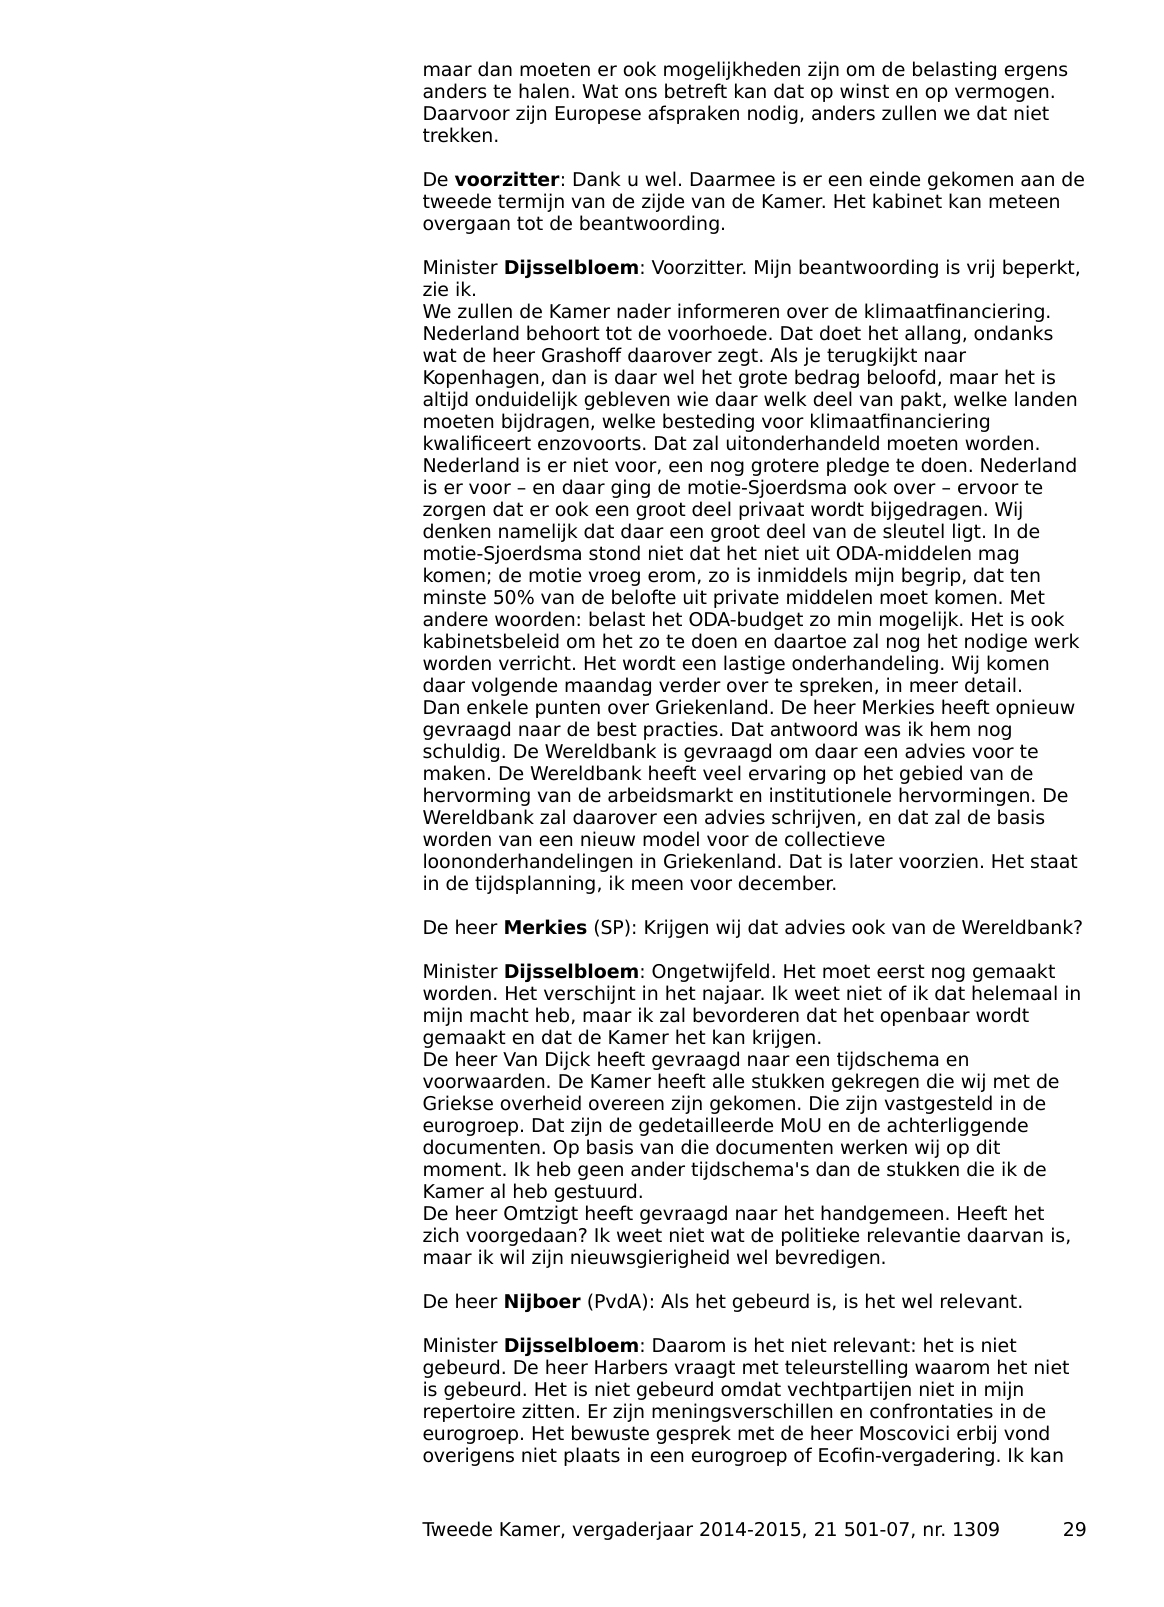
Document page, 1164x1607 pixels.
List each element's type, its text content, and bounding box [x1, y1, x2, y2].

text maar dan moeten er ook mogelijkheden zijn om de belasting ergens anders te halen. Wat ons betreft kan dat op winst en op vermogen. Daarvoor zijn Europese afspraken nodig, anders zullen we dat niet trekken. [422, 59, 1087, 147]
text De heer Merkies (SP): Krijgen wij dat advies ook van de Wereldbank? [422, 917, 1087, 939]
text De heer Nijboer (PvdA): Als het gebeurd is, is het wel relevant. [422, 1291, 1087, 1313]
text We zullen de Kamer nader informeren over de klimaatfinanciering. Nederland behoort tot de voorhoede. Dat doet het allang, ondanks wat de heer Grashoff daarover zegt. Als je terugkijkt naar Kopenhagen, dan is daar wel het grote bedrag beloofd, maar het is altijd onduidelijk gebleven wie daar welk deel van pakt, welke landen moeten bijdragen, welke besteding voor klimaatfinanciering kwalificeert enzovoorts. Dat zal uitonderhandeld moeten worden. Nederland is er niet voor, een nog grotere pledge te doen. Nederland is er voor – en daar ging de motie-Sjoerdsma ook over – ervoor te zorgen dat er ook een groot deel privaat wordt bijgedragen. Wij denken namelijk dat daar een groot deel van de sleutel ligt. In de motie-Sjoerdsma stond niet dat het niet uit ODA-middelen mag komen; de motie vroeg erom, zo is inmiddels mijn begrip, dat ten minste 50% van de belofte uit private middelen moet komen. Met andere woorden: belast het ODA-budget zo min mogelijk. Het is ook kabinetsbeleid om het zo te doen en daartoe zal nog het nodige werk worden verricht. Het wordt een lastige onderhandeling. Wij komen daar volgende maandag verder over te spreken, in meer detail. [422, 301, 1087, 697]
text Minister Dijsselbloem: Daarom is het niet relevant: het is niet gebeurd. De heer Harbers vraagt met teleurstelling waarom het niet is gebeurd. Het is niet gebeurd omdat vechtpartijen niet in mijn repertoire zitten. Er zijn meningsverschillen en confrontaties in de eurogroep. Het bewuste gesprek met de heer Moscovici erbij vond overigens niet plaats in een eurogroep of Ecofin-vergadering. Ik kan [422, 1335, 1087, 1467]
text Dan enkele punten over Griekenland. De heer Merkies heeft opnieuw gevraagd naar de best practies. Dat antwoord was ik hem nog schuldig. De Wereldbank is gevraagd om daar een advies voor te maken. De Wereldbank heeft veel ervaring op het gebied van de hervorming van de arbeidsmarkt en institutionele hervormingen. De Wereldbank zal daarover een advies schrijven, en dat zal de basis worden van een nieuw model voor de collectieve loononderhandelingen in Griekenland. Dat is later voorzien. Het staat in de tijdsplanning, ik meen voor december. [422, 697, 1087, 895]
text De heer Omtzigt heeft gevraagd naar het handgemeen. Heeft het zich voorgedaan? Ik weet niet wat de politieke relevantie daarvan is, maar ik wil zijn nieuwsgierigheid wel bevredigen. [422, 1203, 1087, 1269]
text Minister Dijsselbloem: Ongetwijfeld. Het moet eerst nog gemaakt worden. Het verschijnt in het najaar. Ik weet niet of ik dat helemaal in mijn macht heb, maar ik zal bevorderen dat het openbaar wordt gemaakt en dat de Kamer het kan krijgen. [422, 961, 1087, 1049]
text De heer Van Dijck heeft gevraagd naar een tijdschema en voorwaarden. De Kamer heeft alle stukken gekregen die wij met de Griekse overheid overeen zijn gekomen. Die zijn vastgesteld in de eurogroep. Dat zijn de gedetailleerde MoU en de achterliggende documenten. Op basis van die documenten werken wij op dit moment. Ik heb geen ander tijdschema's dan de stukken die ik de Kamer al heb gestuurd. [422, 1049, 1087, 1203]
text De voorzitter: Dank u wel. Daarmee is er een einde gekomen aan de tweede termijn van de zijde van de Kamer. Het kabinet kan meteen overgaan tot de beantwoording. [422, 169, 1087, 235]
text Minister Dijsselbloem: Voorzitter. Mijn beantwoording is vrij beperkt, zie ik. [422, 257, 1087, 301]
